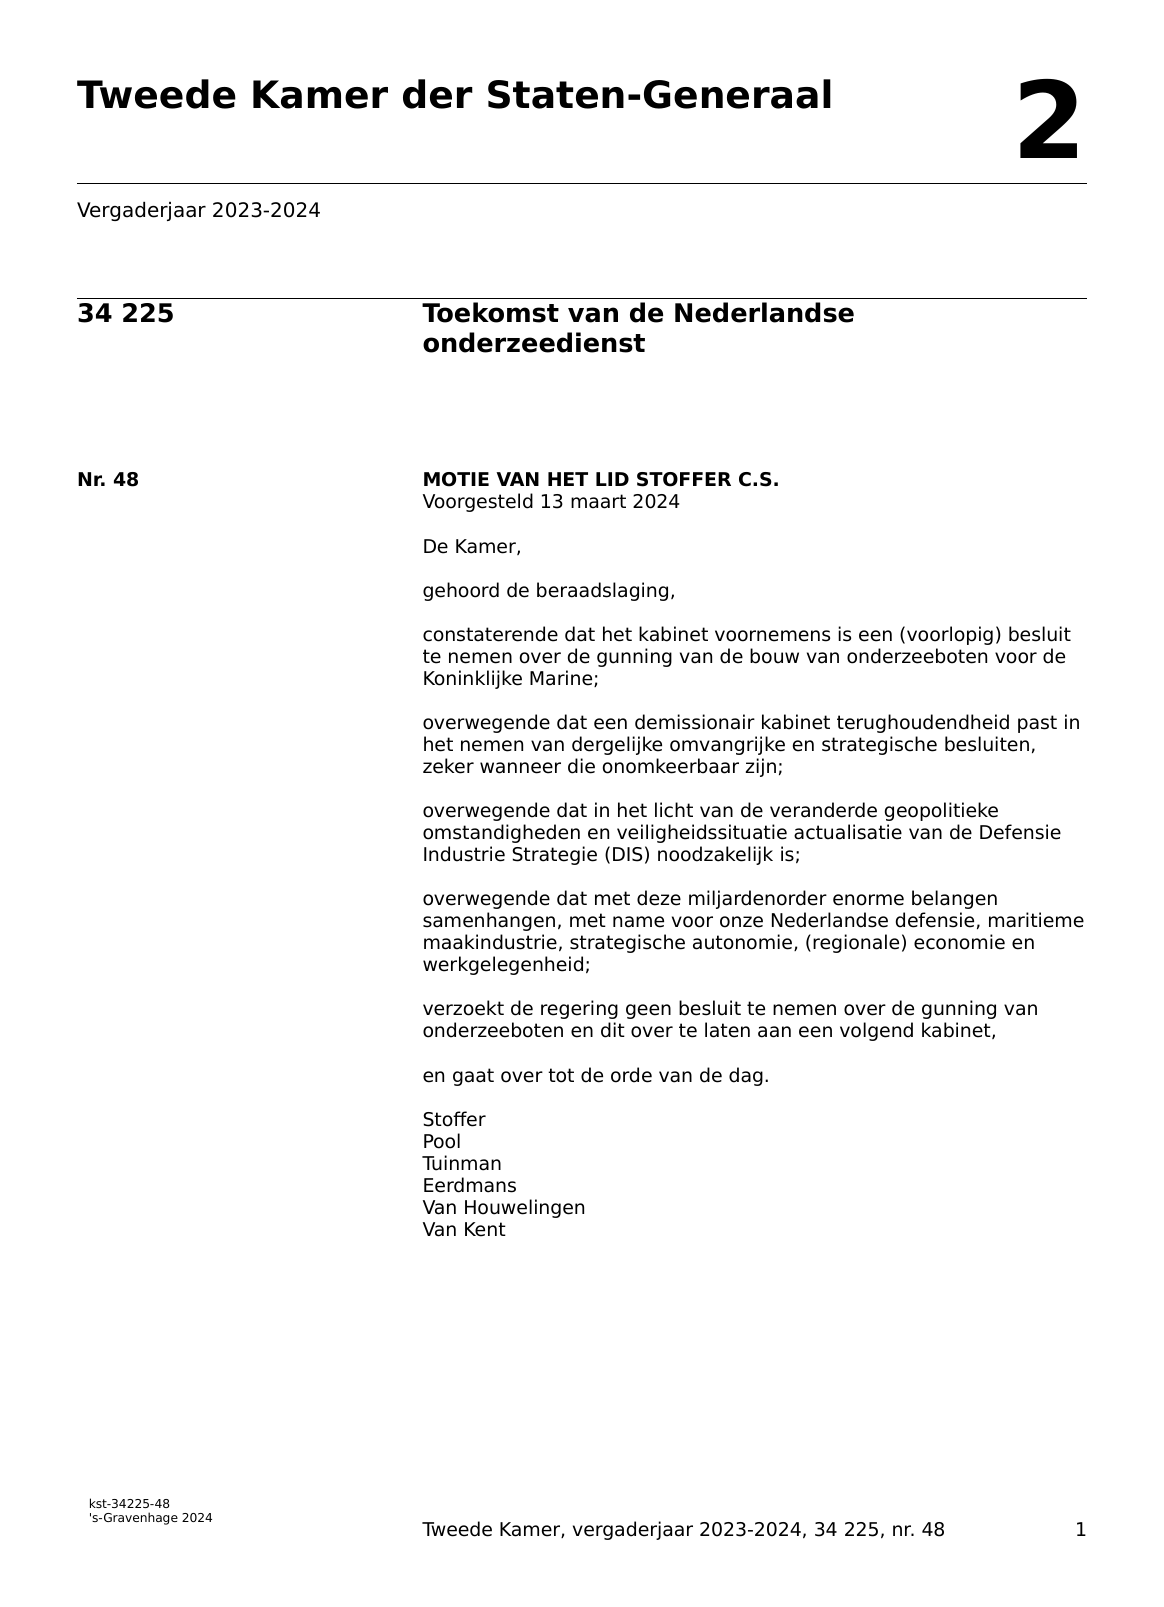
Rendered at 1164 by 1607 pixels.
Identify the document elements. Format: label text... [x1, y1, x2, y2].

text Tuinman [422, 1153, 1087, 1174]
text Pool [422, 1131, 1087, 1153]
text verzoekt de regering geen besluit te nemen over de gunning van onderzeeboten en dit over te laten aan een volgend kabinet, [422, 998, 1087, 1042]
subtitle 34 225 Toekomst van de Nederlandse onderzeedienst [77, 299, 1087, 358]
subtitle Nr. 48 MOTIE VAN HET LID STOFFER C.S. [77, 469, 1087, 491]
table_header Tweede Kamer der Staten-Generaal [77, 59, 886, 183]
text 's-Gravenhage 2024 [88, 1511, 323, 1525]
text overwegende dat een demissionair kabinet terughoudendheid past in het nemen van dergelijke omvangrijke en strategische besluiten, zeker wanneer die onomkeerbaar zijn; [422, 712, 1087, 778]
text constaterende dat het kabinet voornemens is een (voorlopig) besluit te nemen over de gunning van de bouw van onderzeeboten voor de Koninklijke Marine; [422, 624, 1087, 690]
text De Kamer, [422, 536, 1087, 557]
table_header 2 [886, 59, 1087, 183]
text Van Houwelingen [422, 1197, 1087, 1218]
table_cell Vergaderjaar 2023-2024 [77, 184, 1087, 298]
text kst-34225-48 [88, 1497, 323, 1511]
text Eerdmans [422, 1174, 1087, 1197]
text Stoffer [422, 1109, 1087, 1131]
text gehoord de beraadslaging, [422, 580, 1087, 602]
text en gaat over tot de orde van de dag. [422, 1064, 1087, 1086]
text Voorgesteld 13 maart 2024 [422, 491, 1087, 513]
text overwegende dat in het licht van de veranderde geopolitieke omstandigheden en veiligheidssituatie actualisatie van de Defensie Industrie Strategie (DIS) noodzakelijk is; [422, 800, 1087, 866]
text overwegende dat met deze miljardenorder enorme belangen samenhangen, met name voor onze Nederlandse defensie, maritieme maakindustrie, strategische autonomie, (regionale) economie en werkgelegenheid; [422, 888, 1087, 976]
text Van Kent [422, 1218, 1087, 1241]
